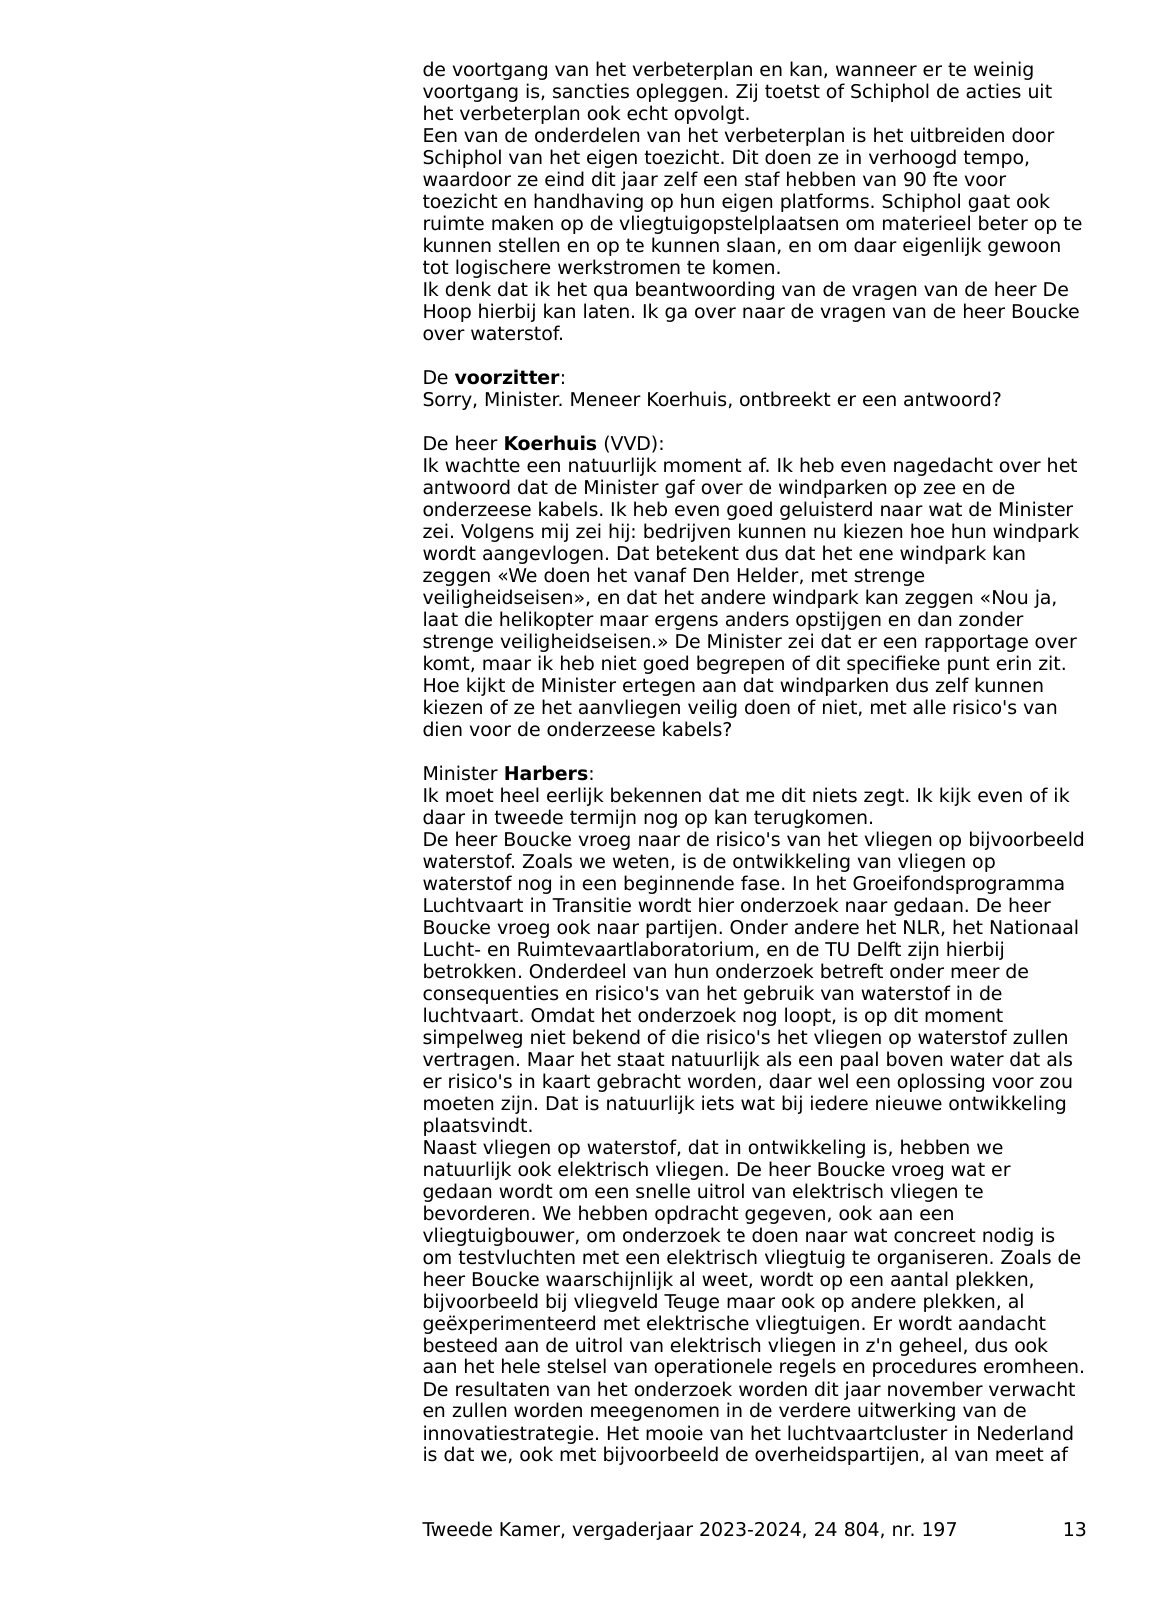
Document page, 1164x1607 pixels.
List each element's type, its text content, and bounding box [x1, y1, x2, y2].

text Ik denk dat ik het qua beantwoording van de vragen van de heer De Hoop hierbij kan laten. Ik ga over naar de vragen van de heer Boucke over waterstof. [422, 279, 1087, 345]
text Ik moet heel eerlijk bekennen dat me dit niets zegt. Ik kijk even of ik daar in tweede termijn nog op kan terugkomen. [422, 785, 1087, 829]
text De heer Boucke vroeg naar de risico's van het vliegen op bijvoorbeeld waterstof. Zoals we weten, is de ontwikkeling van vliegen op waterstof nog in een beginnende fase. In het Groeifondsprogramma Luchtvaart in Transitie wordt hier onderzoek naar gedaan. De heer Boucke vroeg ook naar partijen. Onder andere het NLR, het Nationaal Lucht- en Ruimtevaartlaboratorium, en de TU Delft zijn hierbij betrokken. Onderdeel van hun onderzoek betreft onder meer de consequenties en risico's van het gebruik van waterstof in de luchtvaart. Omdat het onderzoek nog loopt, is op dit moment simpelweg niet bekend of die risico's het vliegen op waterstof zullen vertragen. Maar het staat natuurlijk als een paal boven water dat als er risico's in kaart gebracht worden, daar wel een oplossing voor zou moeten zijn. Dat is natuurlijk iets wat bij iedere nieuwe ontwikkeling plaatsvindt. [422, 829, 1087, 1137]
text De voorzitter: [422, 367, 1087, 389]
text Een van de onderdelen van het verbeterplan is het uitbreiden door Schiphol van het eigen toezicht. Dit doen ze in verhoogd tempo, waardoor ze eind dit jaar zelf een staf hebben van 90 fte voor toezicht en handhaving op hun eigen platforms. Schiphol gaat ook ruimte maken op de vliegtuigopstelplaatsen om materieel beter op te kunnen stellen en op te kunnen slaan, en om daar eigenlijk gewoon tot logischere werkstromen te komen. [422, 125, 1087, 279]
text Sorry, Minister. Meneer Koerhuis, ontbreekt er een antwoord? [422, 389, 1087, 411]
text De heer Koerhuis (VVD): [422, 433, 1087, 455]
text de voortgang van het verbeterplan en kan, wanneer er te weinig voortgang is, sancties opleggen. Zij toetst of Schiphol de acties uit het verbeterplan ook echt opvolgt. [422, 59, 1087, 125]
text Ik wachtte een natuurlijk moment af. Ik heb even nagedacht over het antwoord dat de Minister gaf over de windparken op zee en de onderzeese kabels. Ik heb even goed geluisterd naar wat de Minister zei. Volgens mij zei hij: bedrijven kunnen nu kiezen hoe hun windpark wordt aangevlogen. Dat betekent dus dat het ene windpark kan zeggen «We doen het vanaf Den Helder, met strenge veiligheidseisen», en dat het andere windpark kan zeggen «Nou ja, laat die helikopter maar ergens anders opstijgen en dan zonder strenge veiligheidseisen.» De Minister zei dat er een rapportage over komt, maar ik heb niet goed begrepen of dit specifieke punt erin zit. Hoe kijkt de Minister ertegen aan dat windparken dus zelf kunnen kiezen of ze het aanvliegen veilig doen of niet, met alle risico's van dien voor de onderzeese kabels? [422, 455, 1087, 741]
text Naast vliegen op waterstof, dat in ontwikkeling is, hebben we natuurlijk ook elektrisch vliegen. De heer Boucke vroeg wat er gedaan wordt om een snelle uitrol van elektrisch vliegen te bevorderen. We hebben opdracht gegeven, ook aan een vliegtuigbouwer, om onderzoek te doen naar wat concreet nodig is om testvluchten met een elektrisch vliegtuig te organiseren. Zoals de heer Boucke waarschijnlijk al weet, wordt op een aantal plekken, bijvoorbeeld bij vliegveld Teuge maar ook op andere plekken, al geëxperimenteerd met elektrische vliegtuigen. Er wordt aandacht besteed aan de uitrol van elektrisch vliegen in z'n geheel, dus ook aan het hele stelsel van operationele regels en procedures eromheen. De resultaten van het onderzoek worden dit jaar november verwacht en zullen worden meegenomen in de verdere uitwerking van de innovatiestrategie. Het mooie van het luchtvaartcluster in Nederland is dat we, ook met bijvoorbeeld de overheidspartijen, al van meet af [422, 1137, 1087, 1466]
text Minister Harbers: [422, 763, 1087, 785]
